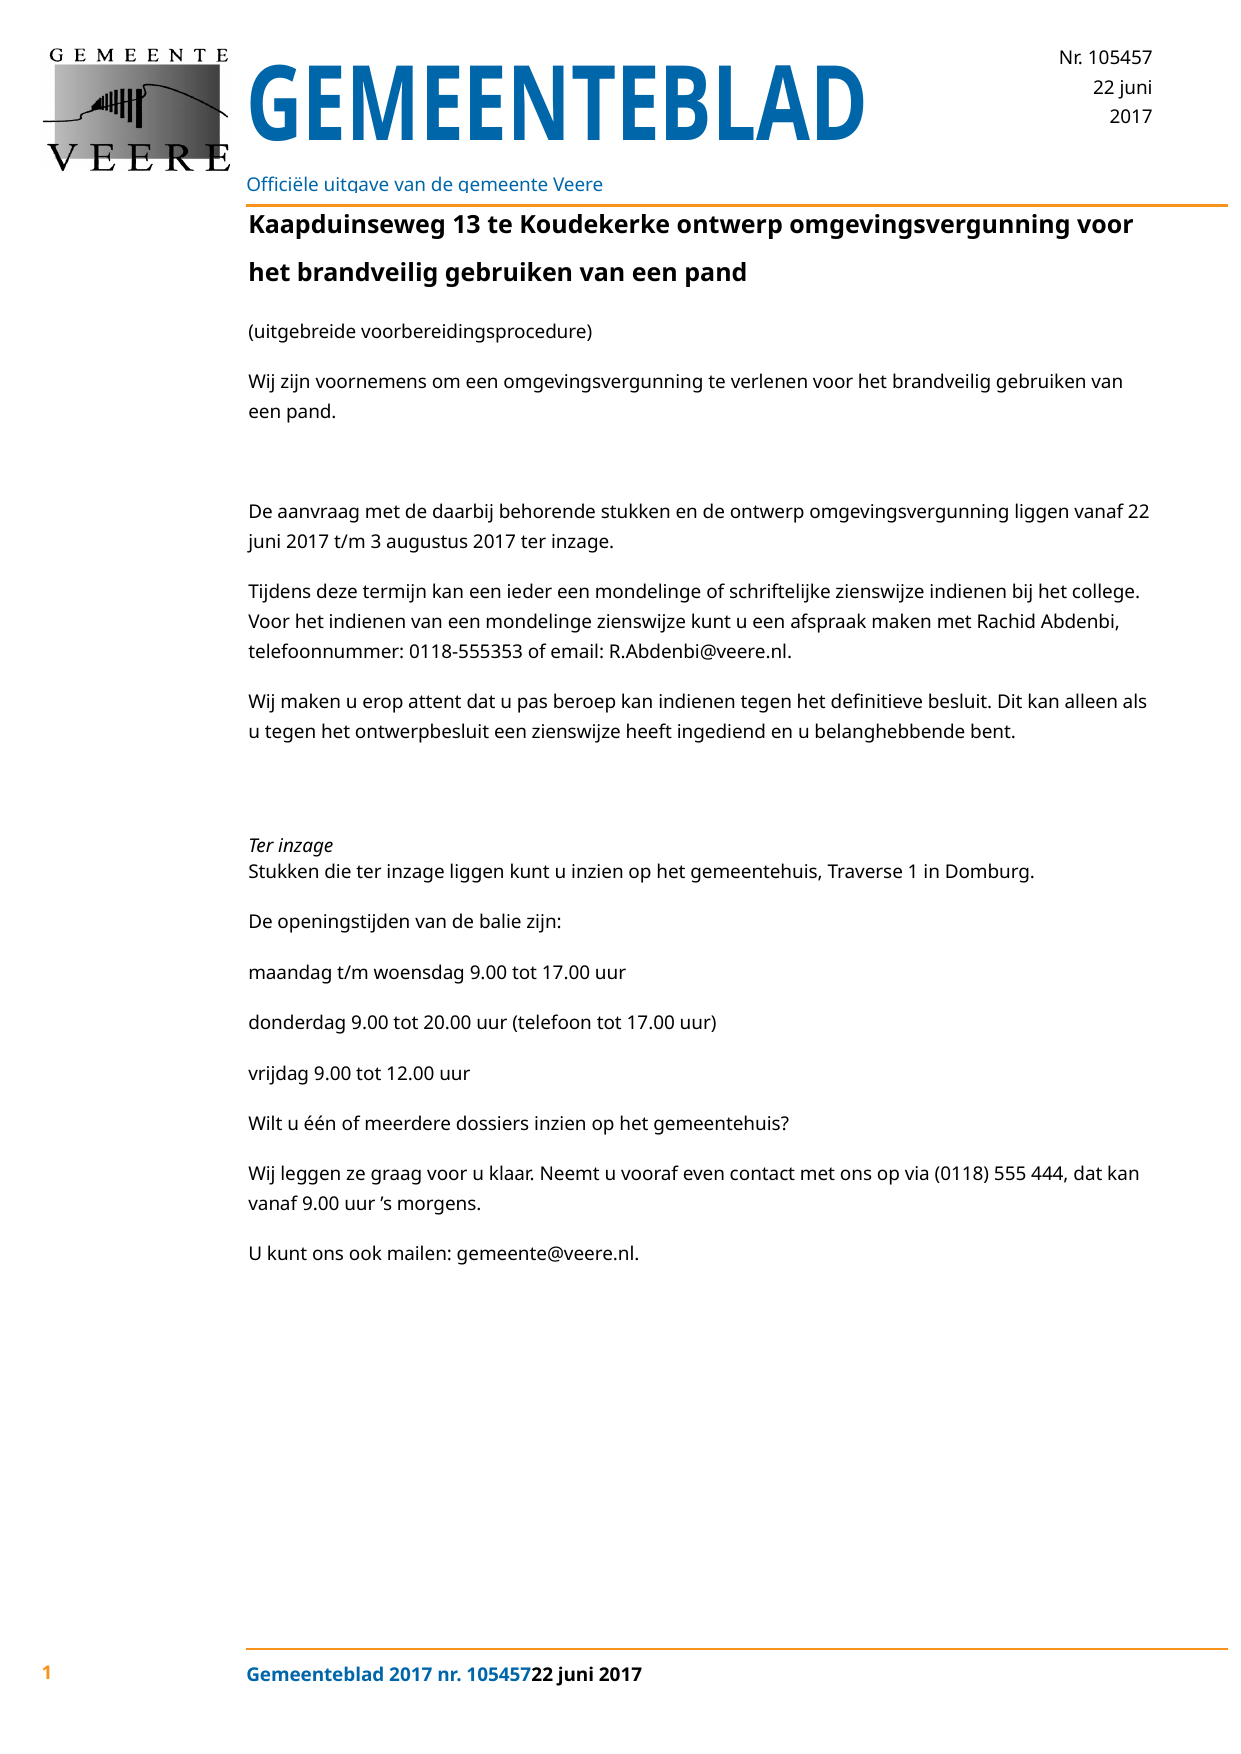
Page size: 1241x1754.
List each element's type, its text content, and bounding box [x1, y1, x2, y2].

text De openingstijden van de balie zijn: [248, 908, 1152, 934]
text Tijdens deze termijn kan een ieder een mondelinge of schriftelijke zienswijze indienen bij het college. Voor het indienen van een mondelinge zienswijze kunt u een afspraak maken met Rachid Abdenbi, telefoonnummer: 0118-555353 of email: R.Abdenbi@veere.nl. [248, 579, 1152, 664]
text Stukken die ter inzage liggen kunt u inzien op het gemeentehuis, Traverse 1 in Domburg. [248, 858, 1152, 884]
text vrijdag 9.00 tot 12.00 uur [248, 1060, 1152, 1085]
text Wilt u één of meerdere dossiers inzien op het gemeentehuis? [248, 1110, 1152, 1136]
picture [41, 47, 231, 172]
text Ter inzage [248, 832, 1152, 858]
text (uitgebreide voorbereidingsprocedure) [248, 318, 1152, 344]
text Wij leggen ze graag voor u klaar. Neemt u vooraf even contact met ons op via (0118) 555 444, dat kan vanaf 9.00 uur ’s morgens. [248, 1161, 1152, 1216]
text De aanvraag met de daarbij behorende stukken en de ontwerp omgevingsvergunning liggen vanaf 22 juni 2017 t/m 3 augustus 2017 ter inzage. [248, 499, 1152, 554]
text Wij zijn voornemens om een omgevingsvergunning te verlenen voor het brandveilig gebruiken van een pand. [248, 368, 1152, 424]
text donderdag 9.00 tot 20.00 uur (telefoon tot 17.00 uur) [248, 1009, 1152, 1035]
text Kaapduinseweg 13 te Koudekerke ontwerp omgevingsvergunning voor het brandveilig gebruiken van een pand [248, 207, 1152, 288]
text maandag t/m woensdag 9.00 tot 17.00 uur [248, 959, 1152, 984]
text U kunt ons ook mailen: gemeente@veere.nl. [248, 1241, 1152, 1266]
text Wij maken u erop attent dat u pas beroep kan indienen tegen het definitieve besluit. Dit kan alleen als u tegen het ontwerpbesluit een zienswijze heeft ingediend en u belanghebbende bent. [248, 688, 1152, 744]
